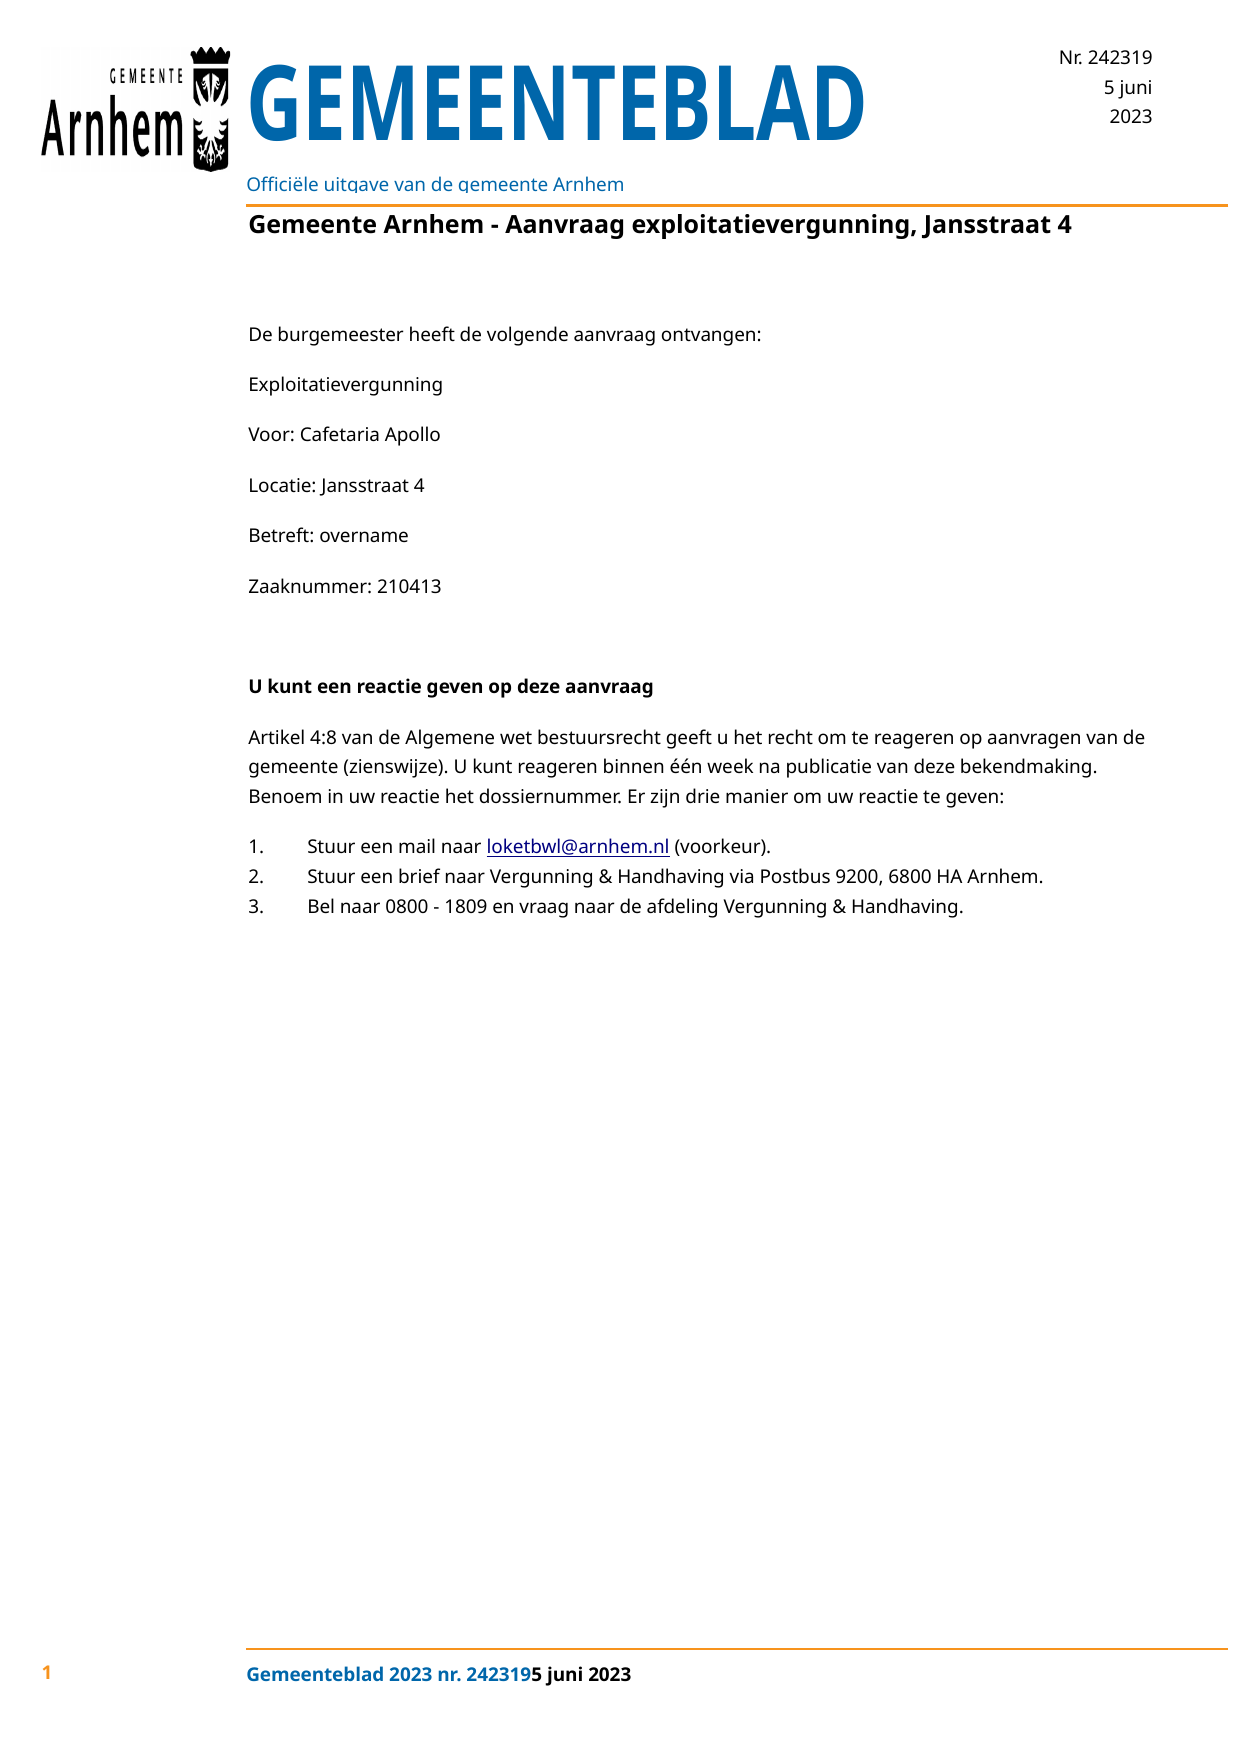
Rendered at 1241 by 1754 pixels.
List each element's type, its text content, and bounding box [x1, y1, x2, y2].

text Gemeente Arnhem - Aanvraag exploitatievergunning, Jansstraat 4 [248, 207, 1152, 241]
list Stuur een mail naar loketbwl@arnhem.nl (voorkeur). [248, 834, 1152, 859]
list Stuur een brief naar Vergunning & Handhaving via Postbus 9200, 6800 HA Arnhem. [248, 863, 1152, 889]
list Bel naar 0800 - 1809 en vraag naar de afdeling Vergunning & Handhaving. [248, 893, 1152, 918]
text Voor: Cafetaria Apollo [248, 422, 1152, 447]
text Betreft: overname [248, 522, 1152, 548]
text Zaaknummer: 210413 [248, 573, 1152, 598]
text Exploitatievergunning [248, 371, 1152, 397]
text U kunt een reactie geven op deze aanvraag [248, 674, 1152, 699]
text Artikel 4:8 van de Algemene wet bestuursrecht geeft u het recht om te reageren op aanvragen van de gemeente (zienswijze). U kunt reageren binnen één week na publicatie van deze bekendmaking. Benoem in uw reactie het dossiernummer. Er zijn drie manier om uw reactie te geven: [248, 724, 1152, 809]
text De burgemeester heeft de volgende aanvraag ontvangen: [248, 321, 1152, 346]
text Locatie: Jansstraat 4 [248, 472, 1152, 498]
picture [41, 47, 231, 172]
